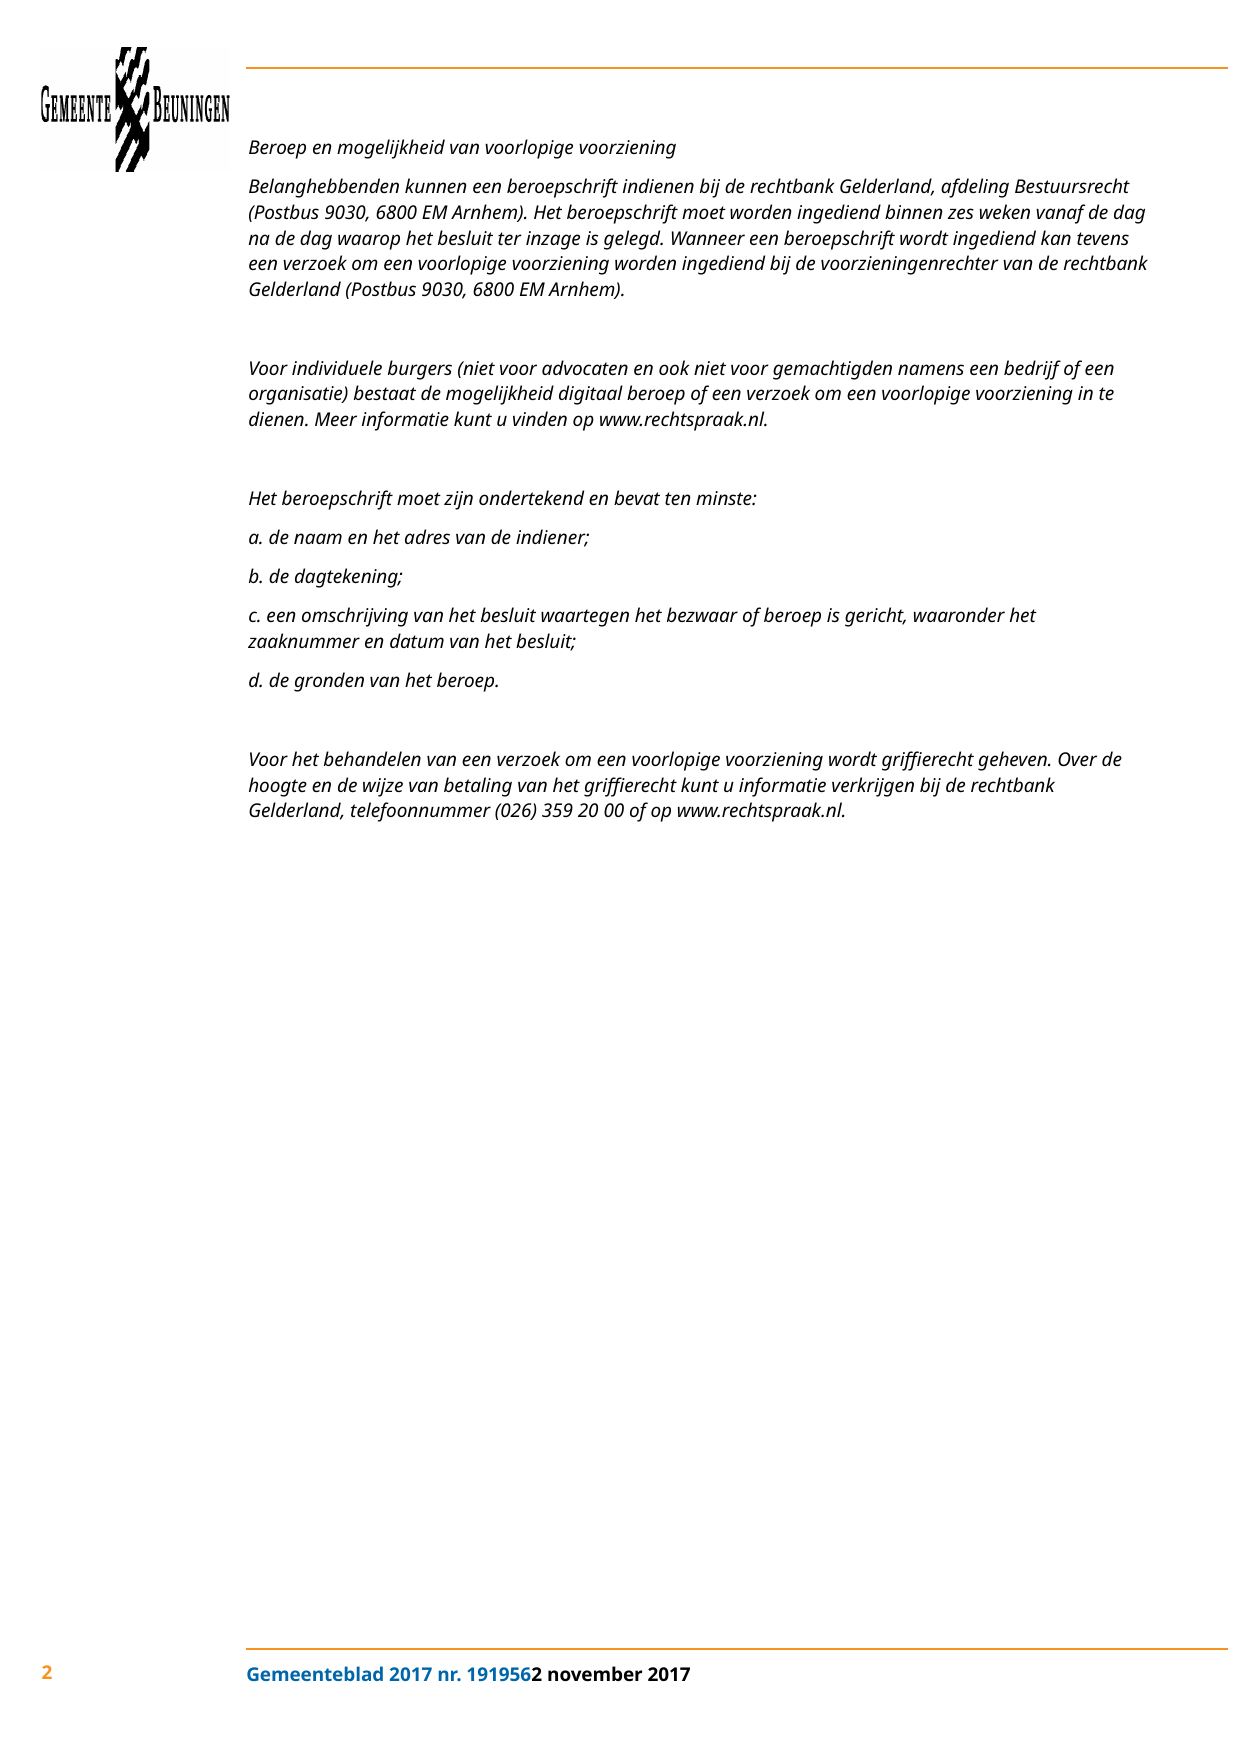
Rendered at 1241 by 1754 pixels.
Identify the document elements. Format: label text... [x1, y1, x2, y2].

text Voor het behandelen van een verzoek om een voorlopige voorziening wordt griffierecht geheven. Over de hoogte en de wijze van betaling van het griffierecht kunt u informatie verkrijgen bij de rechtbank Gelderland, telefoonnummer (026) 359 20 00 of op www.rechtspraak.nl. [248, 746, 1152, 823]
text Het beroepschrift moet zijn ondertekend en bevat ten minste: [248, 485, 1152, 511]
text c. een omschrijving van het besluit waartegen het bezwaar of beroep is gericht, waaronder het zaaknummer en datum van het besluit; [248, 603, 1152, 654]
text Voor individuele burgers (niet voor advocaten en ook niet voor gemachtigden namens een bedrijf of een organisatie) bestaat de mogelijkheid digitaal beroep of een verzoek om een voorlopige voorziening in te dienen. Meer informatie kunt u vinden op www.rechtspraak.nl. [248, 355, 1152, 432]
picture [41, 47, 231, 172]
text Beroep en mogelijkheid van voorlopige voorziening [248, 134, 1152, 160]
text b. de dagtekening; [248, 563, 1152, 589]
text d. de gronden van het beroep. [248, 668, 1152, 693]
text a. de naam en het adres van de indiener; [248, 524, 1152, 550]
text Belanghebbenden kunnen een beroepschrift indienen bij de rechtbank Gelderland, afdeling Bestuursrecht (Postbus 9030, 6800 EM Arnhem). Het beroepschrift moet worden ingediend binnen zes weken vanaf de dag na de dag waarop het besluit ter inzage is gelegd. Wanneer een beroepschrift wordt ingediend kan tevens een verzoek om een voorlopige voorziening worden ingediend bij de voorzieningenrechter van de rechtbank Gelderland (Postbus 9030, 6800 EM Arnhem). [248, 173, 1152, 302]
